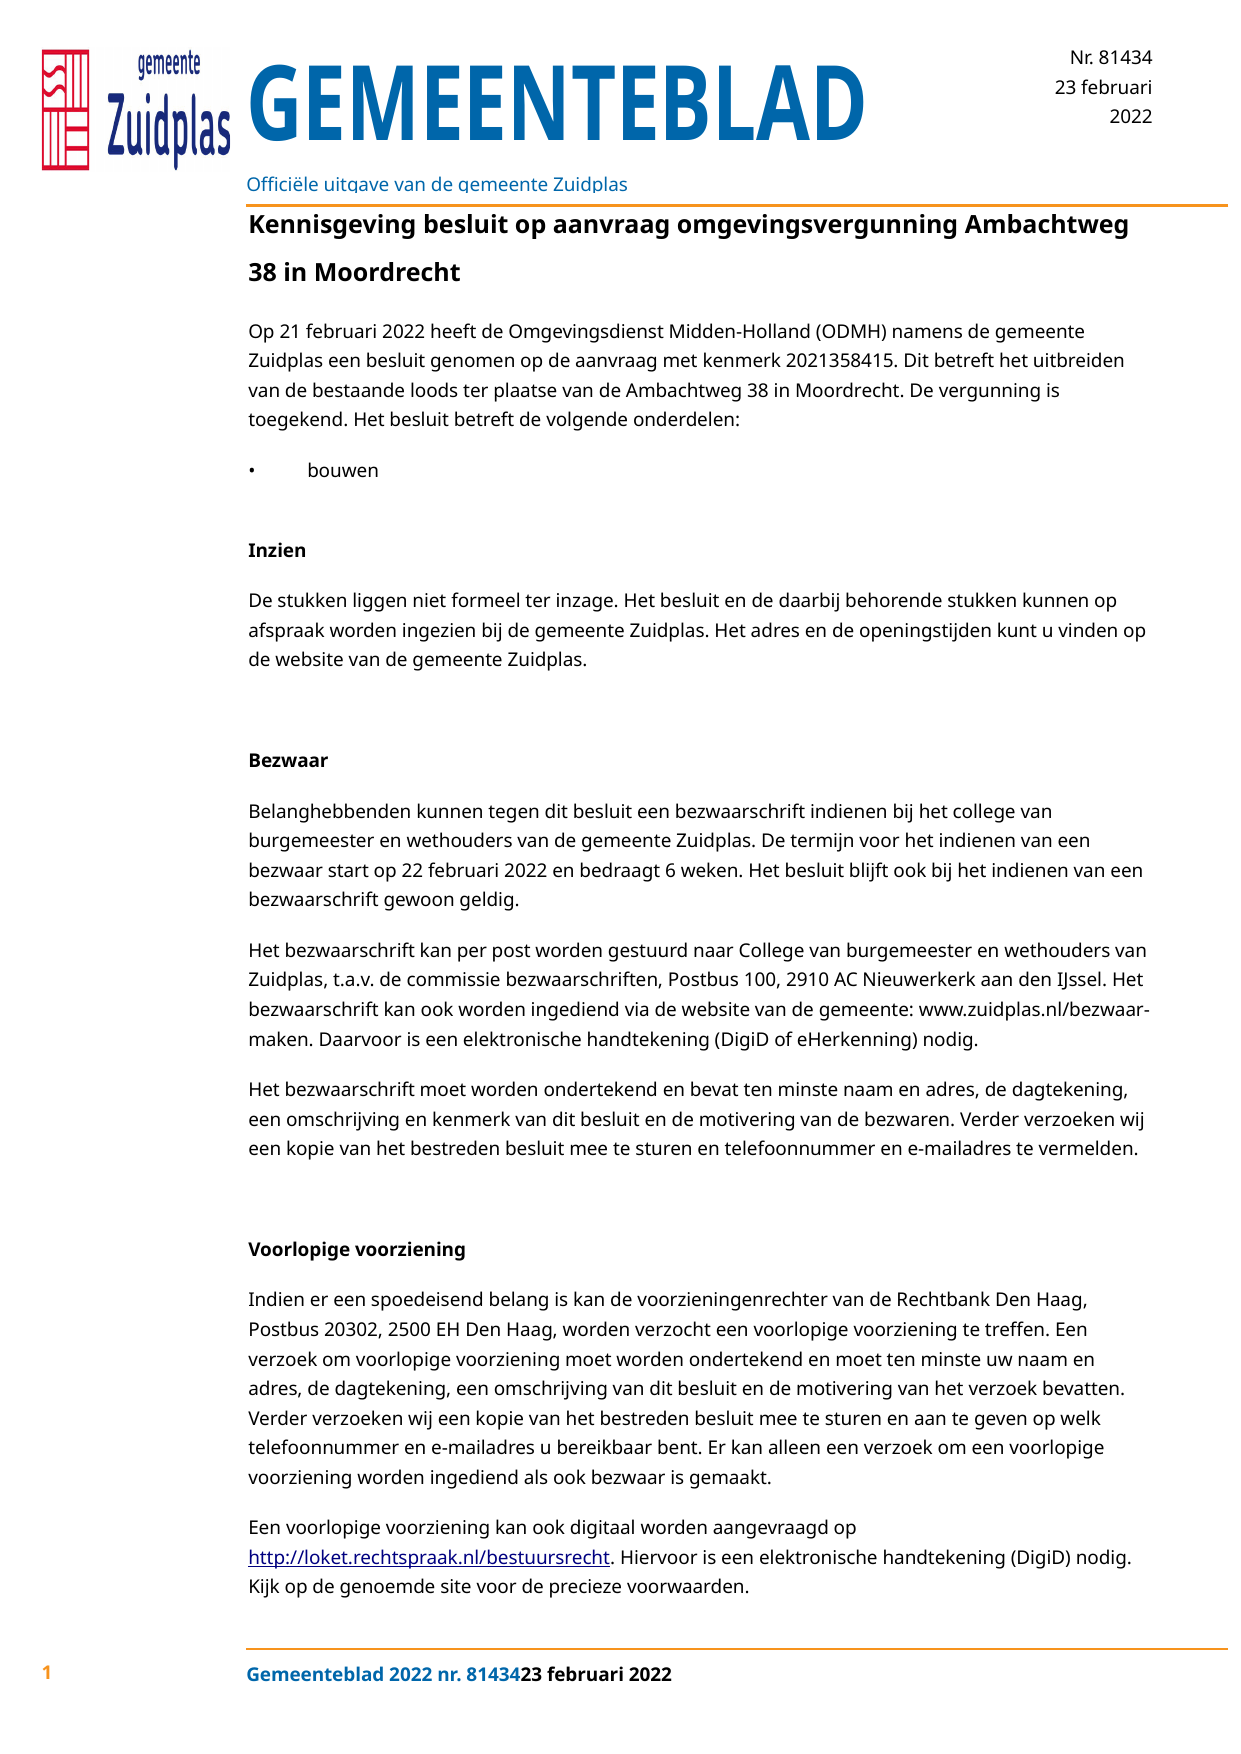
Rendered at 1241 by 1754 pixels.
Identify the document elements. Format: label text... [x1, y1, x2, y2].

text Een voorlopige voorziening kan ook digitaal worden aangevraagd op http://loket.rechtspraak.nl/bestuursrecht. Hiervoor is een elektronische handtekening (DigiD) nodig. Kijk op de genoemde site voor de precieze voorwaarden. [248, 1514, 1152, 1599]
text Voorlopige voorziening [248, 1236, 1152, 1262]
picture [41, 47, 231, 172]
text Het bezwaarschrift kan per post worden gestuurd naar College van burgemeester en wethouders van Zuidplas, t.a.v. de commissie bezwaarschriften, Postbus 100, 2910 AC Nieuwerkerk aan den IJssel. Het bezwaarschrift kan ook worden ingediend via de website van de gemeente: www.zuidplas.nl/bezwaar-maken. Daarvoor is een elektronische handtekening (DigiD of eHerkenning) nodig. [248, 937, 1152, 1052]
text Kennisgeving besluit op aanvraag omgevingsvergunning Ambachtweg 38 in Moordrecht [248, 207, 1152, 288]
text Het bezwaarschrift moet worden ondertekend en bevat ten minste naam en adres, de dagtekening, een omschrijving en kenmerk van dit besluit en de motivering van de bezwaren. Verder verzoeken wij een kopie van het bestreden besluit mee te sturen en telefoonnummer en e-mailadres te vermelden. [248, 1076, 1152, 1161]
text De stukken liggen niet formeel ter inzage. Het besluit en de daarbij behorende stukken kunnen op afspraak worden ingezien bij de gemeente Zuidplas. Het adres en de openingstijden kunt u vinden op de website van de gemeente Zuidplas. [248, 587, 1152, 672]
text Inzien [248, 537, 1152, 563]
list bouwen [248, 457, 1152, 483]
text Belanghebbenden kunnen tegen dit besluit een bezwaarschrift indienen bij het college van burgemeester en wethouders van de gemeente Zuidplas. De termijn voor het indienen van een bezwaar start op 22 februari 2022 en bedraagt 6 weken. Het besluit blijft ook bij het indienen van een bezwaarschrift gewoon geldig. [248, 798, 1152, 912]
text Op 21 februari 2022 heeft de Omgevingsdienst Midden-Holland (ODMH) namens de gemeente Zuidplas een besluit genomen op de aanvraag met kenmerk 2021358415. Dit betreft het uitbreiden van de bestaande loods ter plaatse van de Ambachtweg 38 in Moordrecht. De vergunning is toegekend. Het besluit betreft de volgende onderdelen: [248, 318, 1152, 432]
text Bezwaar [248, 747, 1152, 773]
text Indien er een spoedeisend belang is kan de voorzieningenrechter van de Rechtbank Den Haag, Postbus 20302, 2500 EH Den Haag, worden verzocht een voorlopige voorziening te treffen. Een verzoek om voorlopige voorziening moet worden ondertekend en moet ten minste uw naam en adres, de dagtekening, een omschrijving van dit besluit en de motivering van het verzoek bevatten. Verder verzoeken wij een kopie van het bestreden besluit mee te sturen en aan te geven op welk telefoonnummer en e-mailadres u bereikbaar bent. Er kan alleen een verzoek om een voorlopige voorziening worden ingediend als ook bezwaar is gemaakt. [248, 1287, 1152, 1490]
